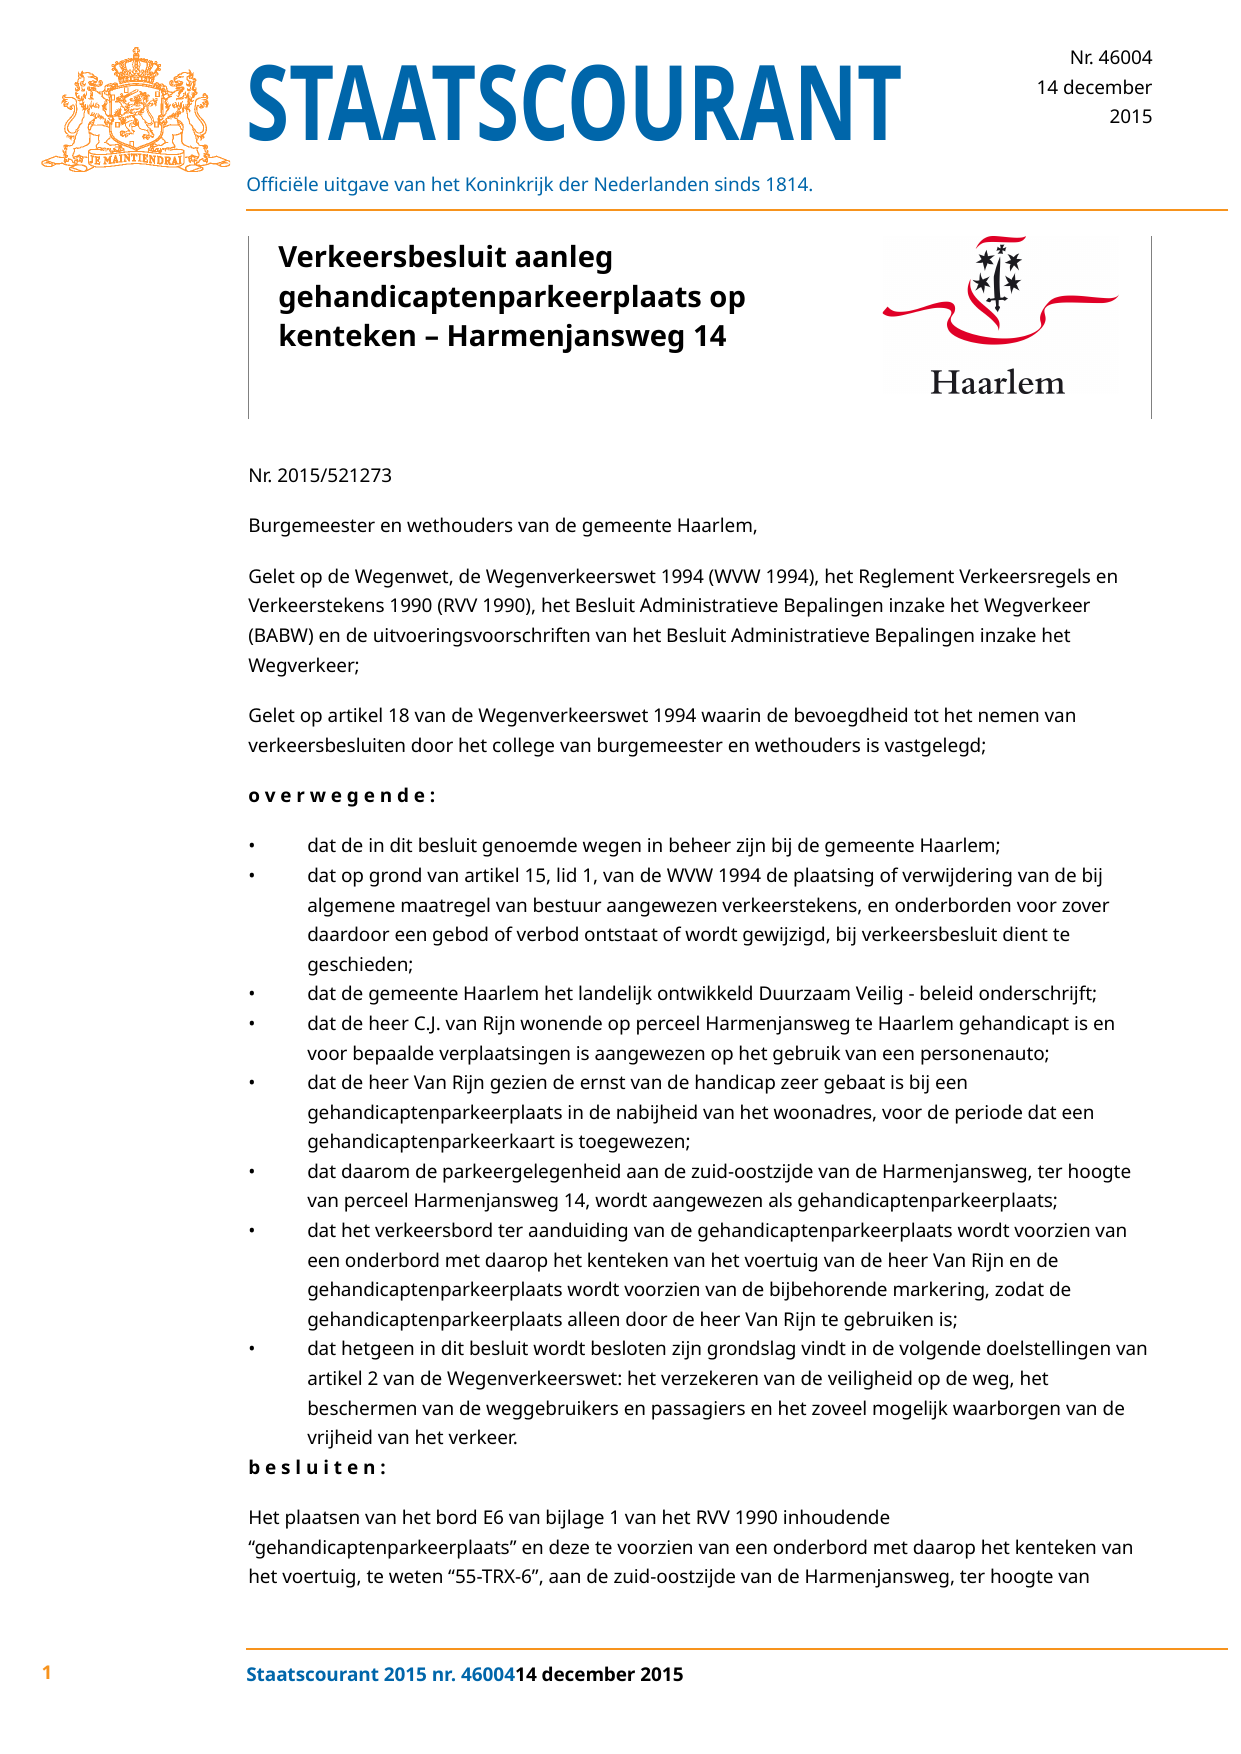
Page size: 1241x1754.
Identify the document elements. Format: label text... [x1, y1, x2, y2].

list dat het verkeersbord ter aanduiding van de gehandicaptenparkeerplaats wordt voorzien van een onderbord met daarop het kenteken van het voertuig van de heer Van Rijn en de gehandicaptenparkeerplaats wordt voorzien van de bijbehorende markering, zodat de gehandicaptenparkeerplaats alleen door de heer Van Rijn te gebruiken is; [248, 1217, 1152, 1332]
table_header Verkeersbesluit aanleg gehandicaptenparkeerplaats op kenteken – Harmenjansweg 14 [249, 236, 850, 419]
text b e s l u i t e n : [248, 1454, 1152, 1479]
text Gelet op artikel 18 van de Wegenverkeerswet 1994 waarin de bevoegdheid tot het nemen van verkeersbesluiten door het college van burgemeester en wethouders is vastgelegd; [248, 702, 1152, 757]
list dat de heer Van Rijn gezien de ernst van de handicap zeer gebaat is bij een gehandicaptenparkeerplaats in de nabijheid van het woonadres, voor de periode dat een gehandicaptenparkeerkaart is toegewezen; [248, 1069, 1152, 1154]
list dat hetgeen in dit besluit wordt besloten zijn grondslag vindt in de volgende doelstellingen van artikel 2 van de Wegenverkeerswet: het verzekeren van de veiligheid op de weg, het beschermen van de weggebruikers en passagiers en het zoveel mogelijk waarborgen van de vrijheid van het verkeer. [248, 1336, 1152, 1450]
text o v e r w e g e n d e : [248, 782, 1152, 808]
text Burgemeester en wethouders van de gemeente Haarlem, [248, 513, 1152, 538]
picture [882, 236, 1119, 394]
list dat de gemeente Haarlem het landelijk ontwikkeld Duurzaam Veilig - beleid onderschrijft; [248, 981, 1152, 1006]
text Het plaatsen van het bord E6 van bijlage 1 van het RVV 1990 inhoudende “gehandicaptenparkeerplaats” en deze te voorzien van een onderbord met daarop het kenteken van het voertuig, te weten “55-TRX-6”, aan de zuid-oostzijde van de Harmenjansweg, ter hoogte van [248, 1504, 1152, 1589]
list dat op grond van artikel 15, lid 1, van de WVW 1994 de plaatsing of verwijdering van de bij algemene maatregel van bestuur aangewezen verkeerstekens, en onderborden voor zover daardoor een gebod of verbod ontstaat of wordt gewijzigd, bij verkeersbesluit dient te geschieden; [248, 862, 1152, 977]
list dat daarom de parkeergelegenheid aan de zuid-oostzijde van de Harmenjansweg, ter hoogte van perceel Harmenjansweg 14, wordt aangewezen als gehandicaptenparkeerplaats; [248, 1158, 1152, 1213]
text Gelet op de Wegenwet, de Wegenverkeerswet 1994 (WVW 1994), het Reglement Verkeersregels en Verkeerstekens 1990 (RVV 1990), het Besluit Administratieve Bepalingen inzake het Wegverkeer (BABW) en de uitvoeringsvoorschriften van het Besluit Administratieve Bepalingen inzake het Wegverkeer; [248, 563, 1152, 677]
text Nr. 2015/521273 [248, 462, 1152, 488]
picture [41, 47, 231, 172]
list dat de heer C.J. van Rijn wonende op perceel Harmenjansweg te Haarlem gehandicapt is en voor bepaalde verplaatsingen is aangewezen op het gebruik van een personenauto; [248, 1010, 1152, 1065]
list dat de in dit besluit genoemde wegen in beheer zijn bij de gemeente Haarlem; [248, 833, 1152, 858]
table_header [850, 236, 1151, 419]
